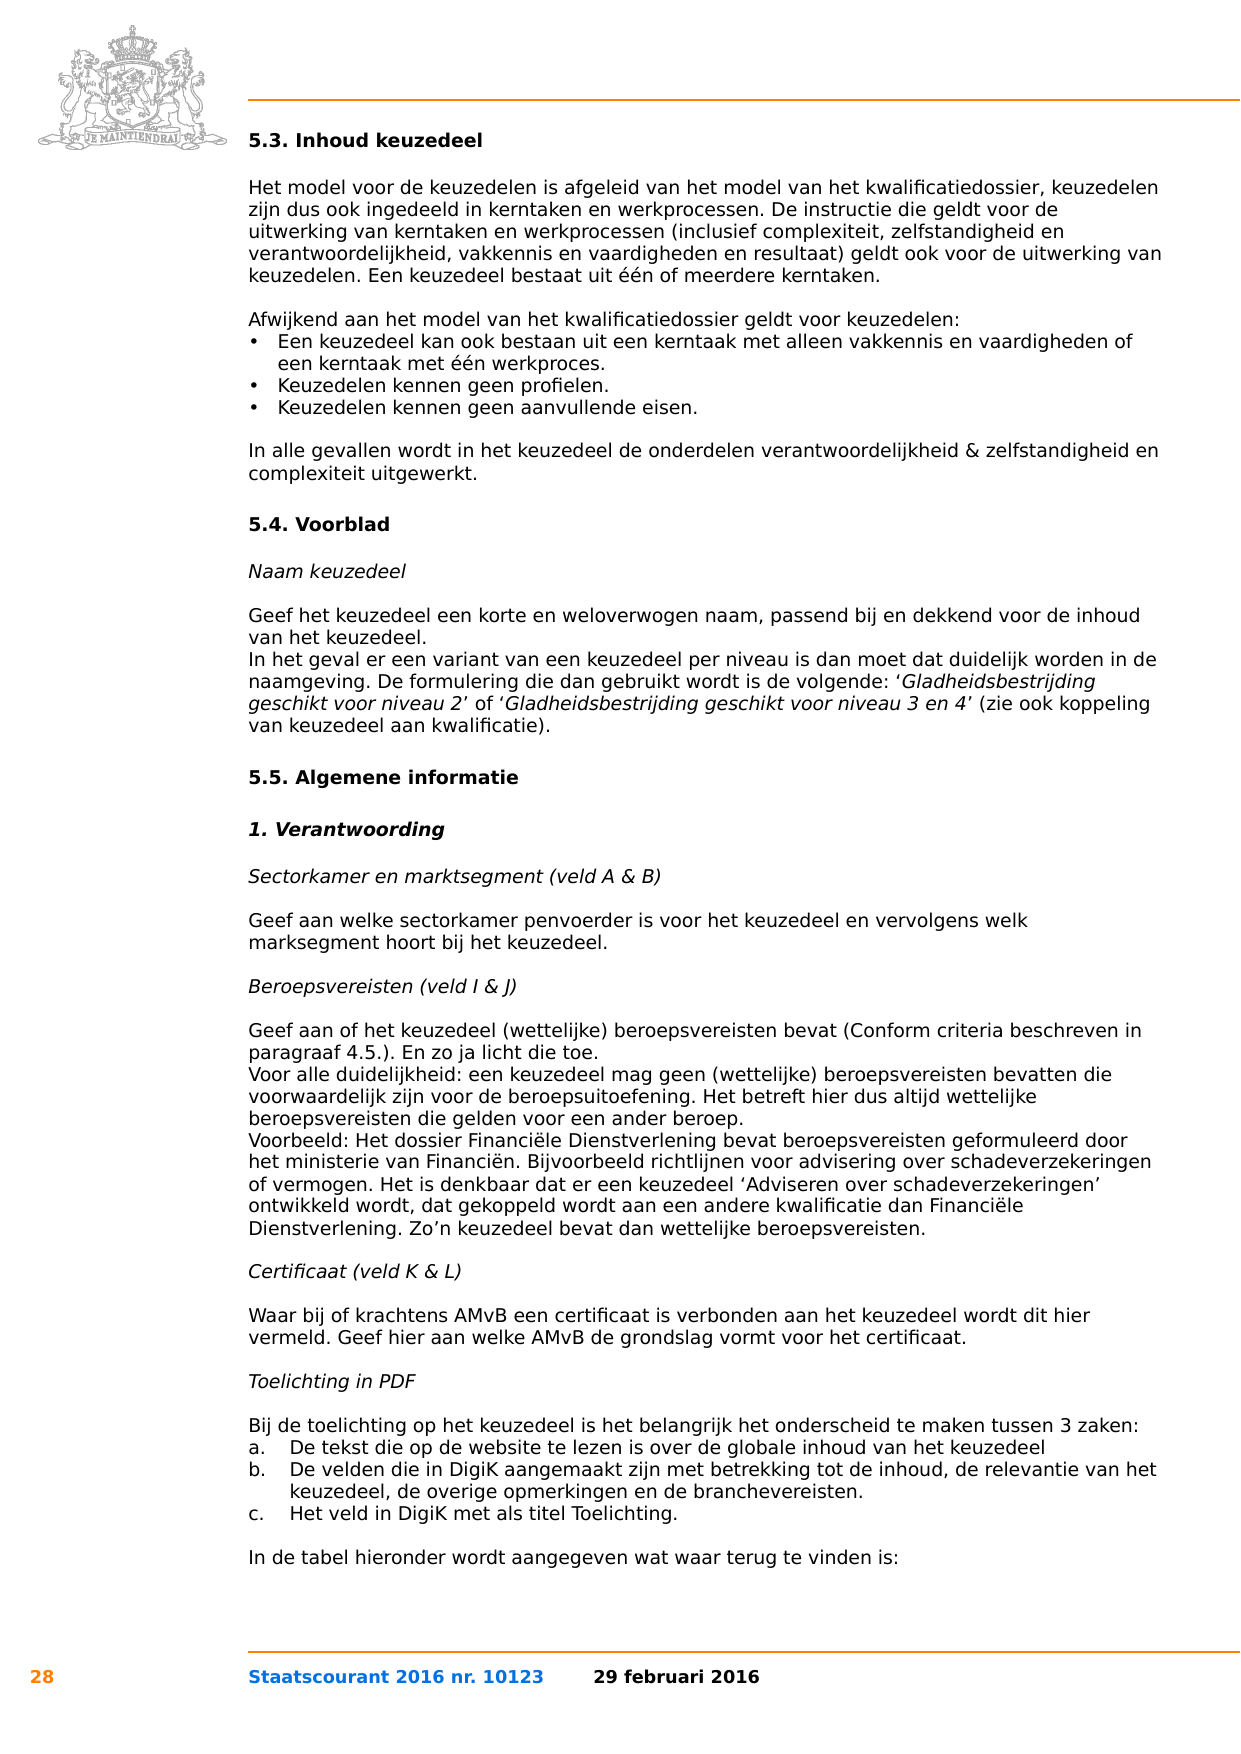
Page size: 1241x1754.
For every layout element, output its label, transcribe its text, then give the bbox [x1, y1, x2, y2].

text In alle gevallen wordt in het keuzedeel de onderdelen verantwoordelijkheid & zelfstandigheid en complexiteit uitgewerkt. [248, 440, 1163, 484]
subtitle 5.4. Voorblad [248, 514, 1163, 536]
text Geef aan of het keuzedeel (wettelijke) beroepsvereisten bevat (Conform criteria beschreven in paragraaf 4.5.). En zo ja licht die toe. [248, 1019, 1163, 1063]
subtitle 5.3. Inhoud keuzedeel [248, 130, 1163, 152]
subtitle Naam keuzedeel [248, 561, 1163, 583]
text c. Het veld in DigiK met als titel Toelichting. [248, 1503, 1163, 1525]
subtitle Certificaat (veld K & L) [248, 1261, 1163, 1283]
subtitle Toelichting in PDF [248, 1371, 1163, 1393]
text a. De tekst die op de website te lezen is over de globale inhoud van het keuzedeel [248, 1437, 1163, 1459]
text b. De velden die in DigiK aangemaakt zijn met betrekking tot de inhoud, de relevantie van het keuzedeel, de overige opmerkingen en de branchevereisten. [248, 1459, 1163, 1503]
text Voorbeeld: Het dossier Financiële Dienstverlening bevat beroepsvereisten geformuleerd door het ministerie van Financiën. Bijvoorbeeld richtlijnen voor advisering over schadeverzekeringen of vermogen. Het is denkbaar dat er een keuzedeel ‘Adviseren over schadeverzekeringen’ ontwikkeld wordt, dat gekoppeld wordt aan een andere kwalificatie dan Financiële Dienstverlening. Zo’n keuzedeel bevat dan wettelijke beroepsvereisten. [248, 1129, 1163, 1239]
text Afwijkend aan het model van het kwalificatiedossier geldt voor keuzedelen: [248, 309, 1163, 331]
subtitle 5.5. Algemene informatie [248, 767, 1163, 789]
text Bij de toelichting op het keuzedeel is het belangrijk het onderscheid te maken tussen 3 zaken: [248, 1415, 1163, 1437]
text Het model voor de keuzedelen is afgeleid van het model van het kwalificatiedossier, keuzedelen zijn dus ook ingedeeld in kerntaken en werkprocessen. De instructie die geldt voor de uitwerking van kerntaken en werkprocessen (inclusief complexiteit, zelfstandigheid en verantwoordelijkheid, vakkennis en vaardigheden en resultaat) geldt ook voor de uitwerking van keuzedelen. Een keuzedeel bestaat uit één of meerdere kerntaken. [248, 177, 1163, 287]
subtitle Sectorkamer en marktsegment (veld A & B) [248, 866, 1163, 888]
text Geef aan welke sectorkamer penvoerder is voor het keuzedeel en vervolgens welk marksegment hoort bij het keuzedeel. [248, 910, 1163, 954]
text • Een keuzedeel kan ook bestaan uit een kerntaak met alleen vakkennis en vaardigheden of een kerntaak met één werkproces. [248, 331, 1163, 374]
text • Keuzedelen kennen geen aanvullende eisen. [248, 397, 1163, 418]
text Voor alle duidelijkheid: een keuzedeel mag geen (wettelijke) beroepsvereisten bevatten die voorwaardelijk zijn voor de beroepsuitoefening. Het betreft hier dus altijd wettelijke beroepsvereisten die gelden voor een ander beroep. [248, 1063, 1163, 1129]
text In het geval er een variant van een keuzedeel per niveau is dan moet dat duidelijk worden in de naamgeving. De formulering die dan gebruikt wordt is de volgende: ‘Gladheidsbestrijding geschikt voor niveau 2’ of ‘Gladheidsbestrijding geschikt voor niveau 3 en 4’ (zie ook koppeling van keuzedeel aan kwalificatie). [248, 649, 1163, 737]
picture [38, 25, 227, 150]
text Geef het keuzedeel een korte en weloverwogen naam, passend bij en dekkend voor de inhoud van het keuzedeel. [248, 605, 1163, 649]
text In de tabel hieronder wordt aangegeven wat waar terug te vinden is: [248, 1547, 1163, 1568]
subtitle 1. Verantwoording [248, 819, 1163, 841]
text • Keuzedelen kennen geen profielen. [248, 374, 1163, 397]
subtitle Beroepsvereisten (veld I & J) [248, 976, 1163, 998]
text Waar bij of krachtens AMvB een certificaat is verbonden aan het keuzedeel wordt dit hier vermeld. Geef hier aan welke AMvB de grondslag vormt voor het certificaat. [248, 1305, 1163, 1349]
